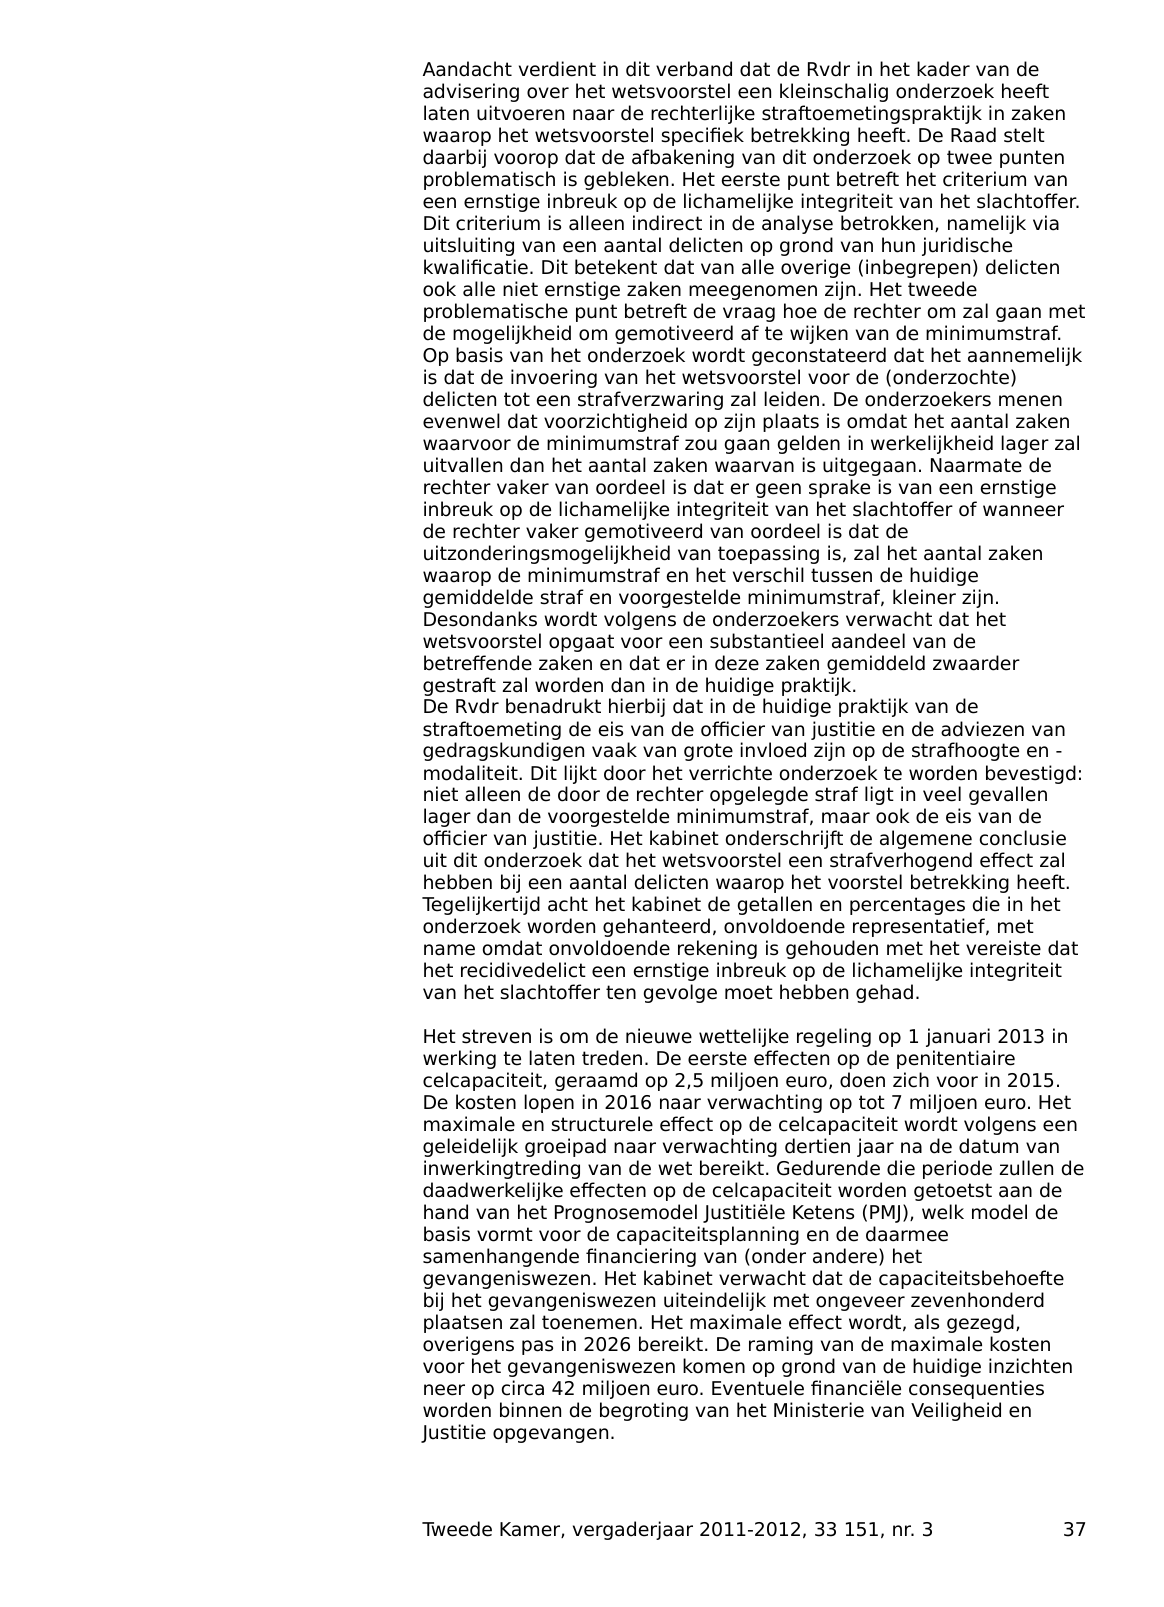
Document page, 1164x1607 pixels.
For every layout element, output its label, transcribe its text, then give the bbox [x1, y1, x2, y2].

text Aandacht verdient in dit verband dat de Rvdr in het kader van de advisering over het wetsvoorstel een kleinschalig onderzoek heeft laten uitvoeren naar de rechterlijke straftoemetingspraktijk in zaken waarop het wetsvoorstel specifiek betrekking heeft. De Raad stelt daarbij voorop dat de afbakening van dit onderzoek op twee punten problematisch is gebleken. Het eerste punt betreft het criterium van een ernstige inbreuk op de lichamelijke integriteit van het slachtoffer. Dit criterium is alleen indirect in de analyse betrokken, namelijk via uitsluiting van een aantal delicten op grond van hun juridische kwalificatie. Dit betekent dat van alle overige (inbegrepen) delicten ook alle niet ernstige zaken meegenomen zijn. Het tweede problematische punt betreft de vraag hoe de rechter om zal gaan met de mogelijkheid om gemotiveerd af te wijken van de minimumstraf. [422, 59, 1087, 345]
text De Rvdr benadrukt hierbij dat in de huidige praktijk van de straftoemeting de eis van de officier van justitie en de adviezen van gedragskundigen vaak van grote invloed zijn op de strafhoogte en -modaliteit. Dit lijkt door het verrichte onderzoek te worden bevestigd: niet alleen de door de rechter opgelegde straf ligt in veel gevallen lager dan de voorgestelde minimumstraf, maar ook de eis van de officier van justitie. Het kabinet onderschrijft de algemene conclusie uit dit onderzoek dat het wetsvoorstel een strafverhogend effect zal hebben bij een aantal delicten waarop het voorstel betrekking heeft. Tegelijkertijd acht het kabinet de getallen en percentages die in het onderzoek worden gehanteerd, onvoldoende representatief, met name omdat onvoldoende rekening is gehouden met het vereiste dat het recidivedelict een ernstige inbreuk op de lichamelijke integriteit van het slachtoffer ten gevolge moet hebben gehad. [422, 696, 1087, 1004]
text Op basis van het onderzoek wordt geconstateerd dat het aannemelijk is dat de invoering van het wetsvoorstel voor de (onderzochte) delicten tot een strafverzwaring zal leiden. De onderzoekers menen evenwel dat voorzichtigheid op zijn plaats is omdat het aantal zaken waarvoor de minimumstraf zou gaan gelden in werkelijkheid lager zal uitvallen dan het aantal zaken waarvan is uitgegaan. Naarmate de rechter vaker van oordeel is dat er geen sprake is van een ernstige inbreuk op de lichamelijke integriteit van het slachtoffer of wanneer de rechter vaker gemotiveerd van oordeel is dat de uitzonderingsmogelijkheid van toepassing is, zal het aantal zaken waarop de minimumstraf en het verschil tussen de huidige gemiddelde straf en voorgestelde minimumstraf, kleiner zijn. Desondanks wordt volgens de onderzoekers verwacht dat het wetsvoorstel opgaat voor een substantieel aandeel van de betreffende zaken en dat er in deze zaken gemiddeld zwaarder gestraft zal worden dan in de huidige praktijk. [422, 345, 1087, 696]
text Het streven is om de nieuwe wettelijke regeling op 1 januari 2013 in werking te laten treden. De eerste effecten op de penitentiaire celcapaciteit, geraamd op 2,5 miljoen euro, doen zich voor in 2015. De kosten lopen in 2016 naar verwachting op tot 7 miljoen euro. Het maximale en structurele effect op de celcapaciteit wordt volgens een geleidelijk groeipad naar verwachting dertien jaar na de datum van inwerkingtreding van de wet bereikt. Gedurende die periode zullen de daadwerkelijke effecten op de celcapaciteit worden getoetst aan de hand van het Prognosemodel Justitiële Ketens (PMJ), welk model de basis vormt voor de capaciteitsplanning en de daarmee samenhangende financiering van (onder andere) het gevangeniswezen. Het kabinet verwacht dat de capaciteitsbehoefte bij het gevangeniswezen uiteindelijk met ongeveer zevenhonderd plaatsen zal toenemen. Het maximale effect wordt, als gezegd, overigens pas in 2026 bereikt. De raming van de maximale kosten voor het gevangeniswezen komen op grond van de huidige inzichten neer op circa 42 miljoen euro. Eventuele financiële consequenties worden binnen de begroting van het Ministerie van Veiligheid en Justitie opgevangen. [422, 1026, 1087, 1444]
